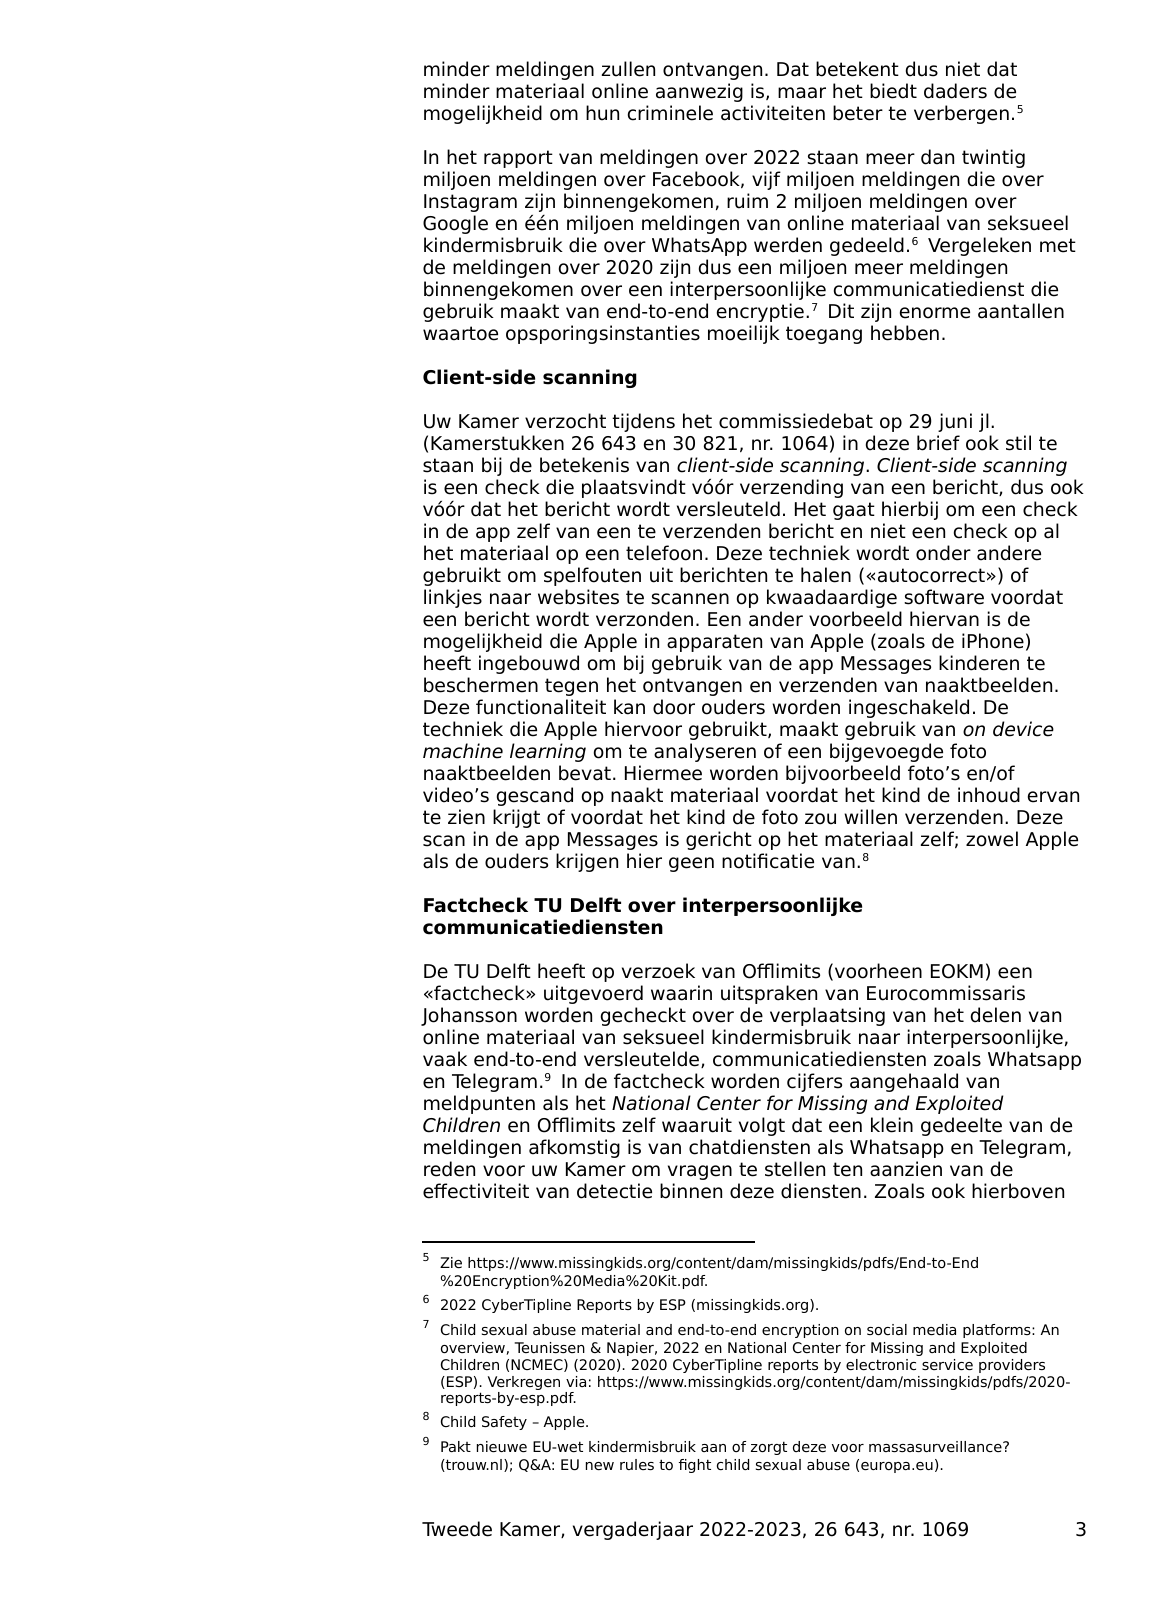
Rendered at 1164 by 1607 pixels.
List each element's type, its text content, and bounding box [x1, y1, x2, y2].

text Pakt nieuwe EU-wet kindermisbruik aan of zorgt deze voor massasurveillance? (trouw.nl); Q&A: EU new rules to fight child sexual abuse (europa.eu). [422, 1435, 1087, 1474]
text Child sexual abuse material and end-to-end encryption on social media platforms: An overview, Teunissen & Napier, 2022 en National Center for Missing and Exploited Children (NCMEC) (2020). 2020 CyberTipline reports by electronic service providers (ESP). Verkregen via: https://www.missingkids.org/content/dam/missingkids/pdfs/2020-reports-by-esp.pdf. [422, 1318, 1087, 1407]
subtitle Client-side scanning [422, 367, 1087, 389]
text 2022 CyberTipline Reports by ESP (missingkids.org). [422, 1293, 1087, 1315]
text Zie https://www.missingkids.org/content/dam/missingkids/pdfs/End-to-End%20Encryption%20Media%20Kit.pdf. [422, 1251, 1087, 1290]
text Uw Kamer verzocht tijdens het commissiedebat op 29 juni jl. (Kamerstukken 26 643 en 30 821, nr. 1064) in deze brief ook stil te staan bij de betekenis van client-side scanning. Client-side scanning is een check die plaatsvindt vóór verzending van een bericht, dus ook vóór dat het bericht wordt versleuteld. Het gaat hierbij om een check in de app zelf van een te verzenden bericht en niet een check op al het materiaal op een telefoon. Deze techniek wordt onder andere gebruikt om spelfouten uit berichten te halen («autocorrect») of linkjes naar websites te scannen op kwaadaardige software voordat een bericht wordt verzonden. Een ander voorbeeld hiervan is de mogelijkheid die Apple in apparaten van Apple (zoals de iPhone) heeft ingebouwd om bij gebruik van de app Messages kinderen te beschermen tegen het ontvangen en verzenden van naaktbeelden. Deze functionaliteit kan door ouders worden ingeschakeld. De techniek die Apple hiervoor gebruikt, maakt gebruik van on device machine learning om te analyseren of een bijgevoegde foto naaktbeelden bevat. Hiermee worden bijvoorbeeld foto’s en/of video’s gescand op naakt materiaal voordat het kind de inhoud ervan te zien krijgt of voordat het kind de foto zou willen verzenden. Deze scan in de app Messages is gericht op het materiaal zelf; zowel Apple als de ouders krijgen hier geen notificatie van. [422, 411, 1087, 873]
subtitle Factcheck TU Delft over interpersoonlijke communicatiediensten [422, 895, 1087, 939]
text De TU Delft heeft op verzoek van Offlimits (voorheen EOKM) een «factcheck» uitgevoerd waarin uitspraken van Eurocommissaris Johansson worden gecheckt over de verplaatsing van het delen van online materiaal van seksueel kindermisbruik naar interpersoonlijke, vaak end-to-end versleutelde, communicatiediensten zoals Whatsapp en Telegram. In de factcheck worden cijfers aangehaald van meldpunten als het National Center for Missing and Exploited Children en Offlimits zelf waaruit volgt dat een klein gedeelte van de meldingen afkomstig is van chatdiensten als Whatsapp en Telegram, reden voor uw Kamer om vragen te stellen ten aanzien van de effectiviteit van detectie binnen deze diensten. Zoals ook hierboven [422, 961, 1087, 1203]
text Child Safety – Apple. [422, 1410, 1087, 1432]
text minder meldingen zullen ontvangen. Dat betekent dus niet dat minder materiaal online aanwezig is, maar het biedt daders de mogelijkheid om hun criminele activiteiten beter te verbergen. [422, 59, 1087, 125]
text In het rapport van meldingen over 2022 staan meer dan twintig miljoen meldingen over Facebook, vijf miljoen meldingen die over Instagram zijn binnengekomen, ruim 2 miljoen meldingen over Google en één miljoen meldingen van online materiaal van seksueel kindermisbruik die over WhatsApp werden gedeeld. Vergeleken met de meldingen over 2020 zijn dus een miljoen meer meldingen binnengekomen over een interpersoonlijke communicatiedienst die gebruik maakt van end-to-end encryptie. Dit zijn enorme aantallen waartoe opsporingsinstanties moeilijk toegang hebben. [422, 147, 1087, 345]
